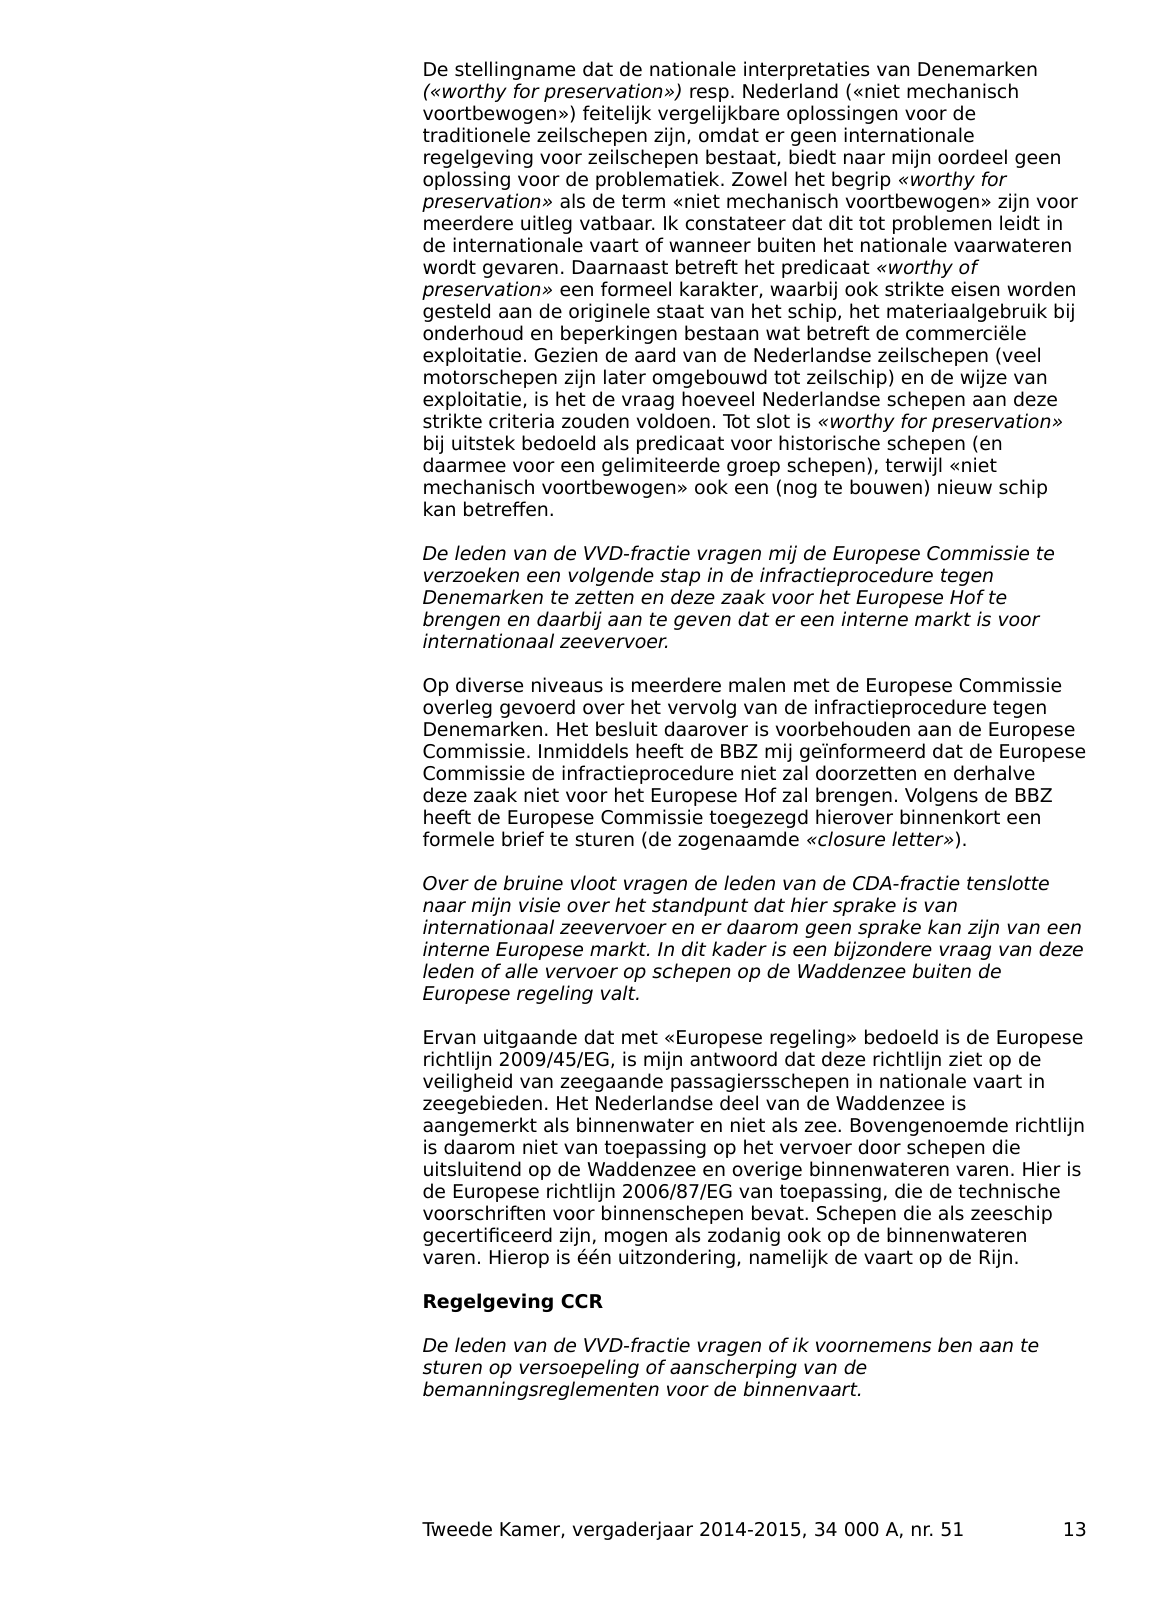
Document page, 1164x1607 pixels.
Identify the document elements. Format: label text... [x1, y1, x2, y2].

text De stellingname dat de nationale interpretaties van Denemarken («worthy for preservation») resp. Nederland («niet mechanisch voortbewogen») feitelijk vergelijkbare oplossingen voor de traditionele zeilschepen zijn, omdat er geen internationale regelgeving voor zeilschepen bestaat, biedt naar mijn oordeel geen oplossing voor de problematiek. Zowel het begrip «worthy for preservation» als de term «niet mechanisch voortbewogen» zijn voor meerdere uitleg vatbaar. Ik constateer dat dit tot problemen leidt in de internationale vaart of wanneer buiten het nationale vaarwateren wordt gevaren. Daarnaast betreft het predicaat «worthy of preservation» een formeel karakter, waarbij ook strikte eisen worden gesteld aan de originele staat van het schip, het materiaalgebruik bij onderhoud en beperkingen bestaan wat betreft de commerciële exploitatie. Gezien de aard van de Nederlandse zeilschepen (veel motorschepen zijn later omgebouwd tot zeilschip) en de wijze van exploitatie, is het de vraag hoeveel Nederlandse schepen aan deze strikte criteria zouden voldoen. Tot slot is «worthy for preservation» bij uitstek bedoeld als predicaat voor historische schepen (en daarmee voor een gelimiteerde groep schepen), terwijl «niet mechanisch voortbewogen» ook een (nog te bouwen) nieuw schip kan betreffen. [422, 59, 1087, 521]
text De leden van de VVD-fractie vragen mij de Europese Commissie te verzoeken een volgende stap in de infractieprocedure tegen Denemarken te zetten en deze zaak voor het Europese Hof te brengen en daarbij aan te geven dat er een interne markt is voor internationaal zeevervoer. [422, 543, 1087, 653]
text De leden van de VVD-fractie vragen of ik voornemens ben aan te sturen op versoepeling of aanscherping van de bemanningsreglementen voor de binnenvaart. [422, 1335, 1087, 1401]
subtitle Regelgeving CCR [422, 1291, 1087, 1313]
text Op diverse niveaus is meerdere malen met de Europese Commissie overleg gevoerd over het vervolg van de infractieprocedure tegen Denemarken. Het besluit daarover is voorbehouden aan de Europese Commissie. Inmiddels heeft de BBZ mij geïnformeerd dat de Europese Commissie de infractieprocedure niet zal doorzetten en derhalve deze zaak niet voor het Europese Hof zal brengen. Volgens de BBZ heeft de Europese Commissie toegezegd hierover binnenkort een formele brief te sturen (de zogenaamde «closure letter»). [422, 675, 1087, 851]
text Over de bruine vloot vragen de leden van de CDA-fractie tenslotte naar mijn visie over het standpunt dat hier sprake is van internationaal zeevervoer en er daarom geen sprake kan zijn van een interne Europese markt. In dit kader is een bijzondere vraag van deze leden of alle vervoer op schepen op de Waddenzee buiten de Europese regeling valt. [422, 873, 1087, 1005]
text Ervan uitgaande dat met «Europese regeling» bedoeld is de Europese richtlijn 2009/45/EG, is mijn antwoord dat deze richtlijn ziet op de veiligheid van zeegaande passagiersschepen in nationale vaart in zeegebieden. Het Nederlandse deel van de Waddenzee is aangemerkt als binnenwater en niet als zee. Bovengenoemde richtlijn is daarom niet van toepassing op het vervoer door schepen die uitsluitend op de Waddenzee en overige binnenwateren varen. Hier is de Europese richtlijn 2006/87/EG van toepassing, die de technische voorschriften voor binnenschepen bevat. Schepen die als zeeschip gecertificeerd zijn, mogen als zodanig ook op de binnenwateren varen. Hierop is één uitzondering, namelijk de vaart op de Rijn. [422, 1027, 1087, 1269]
